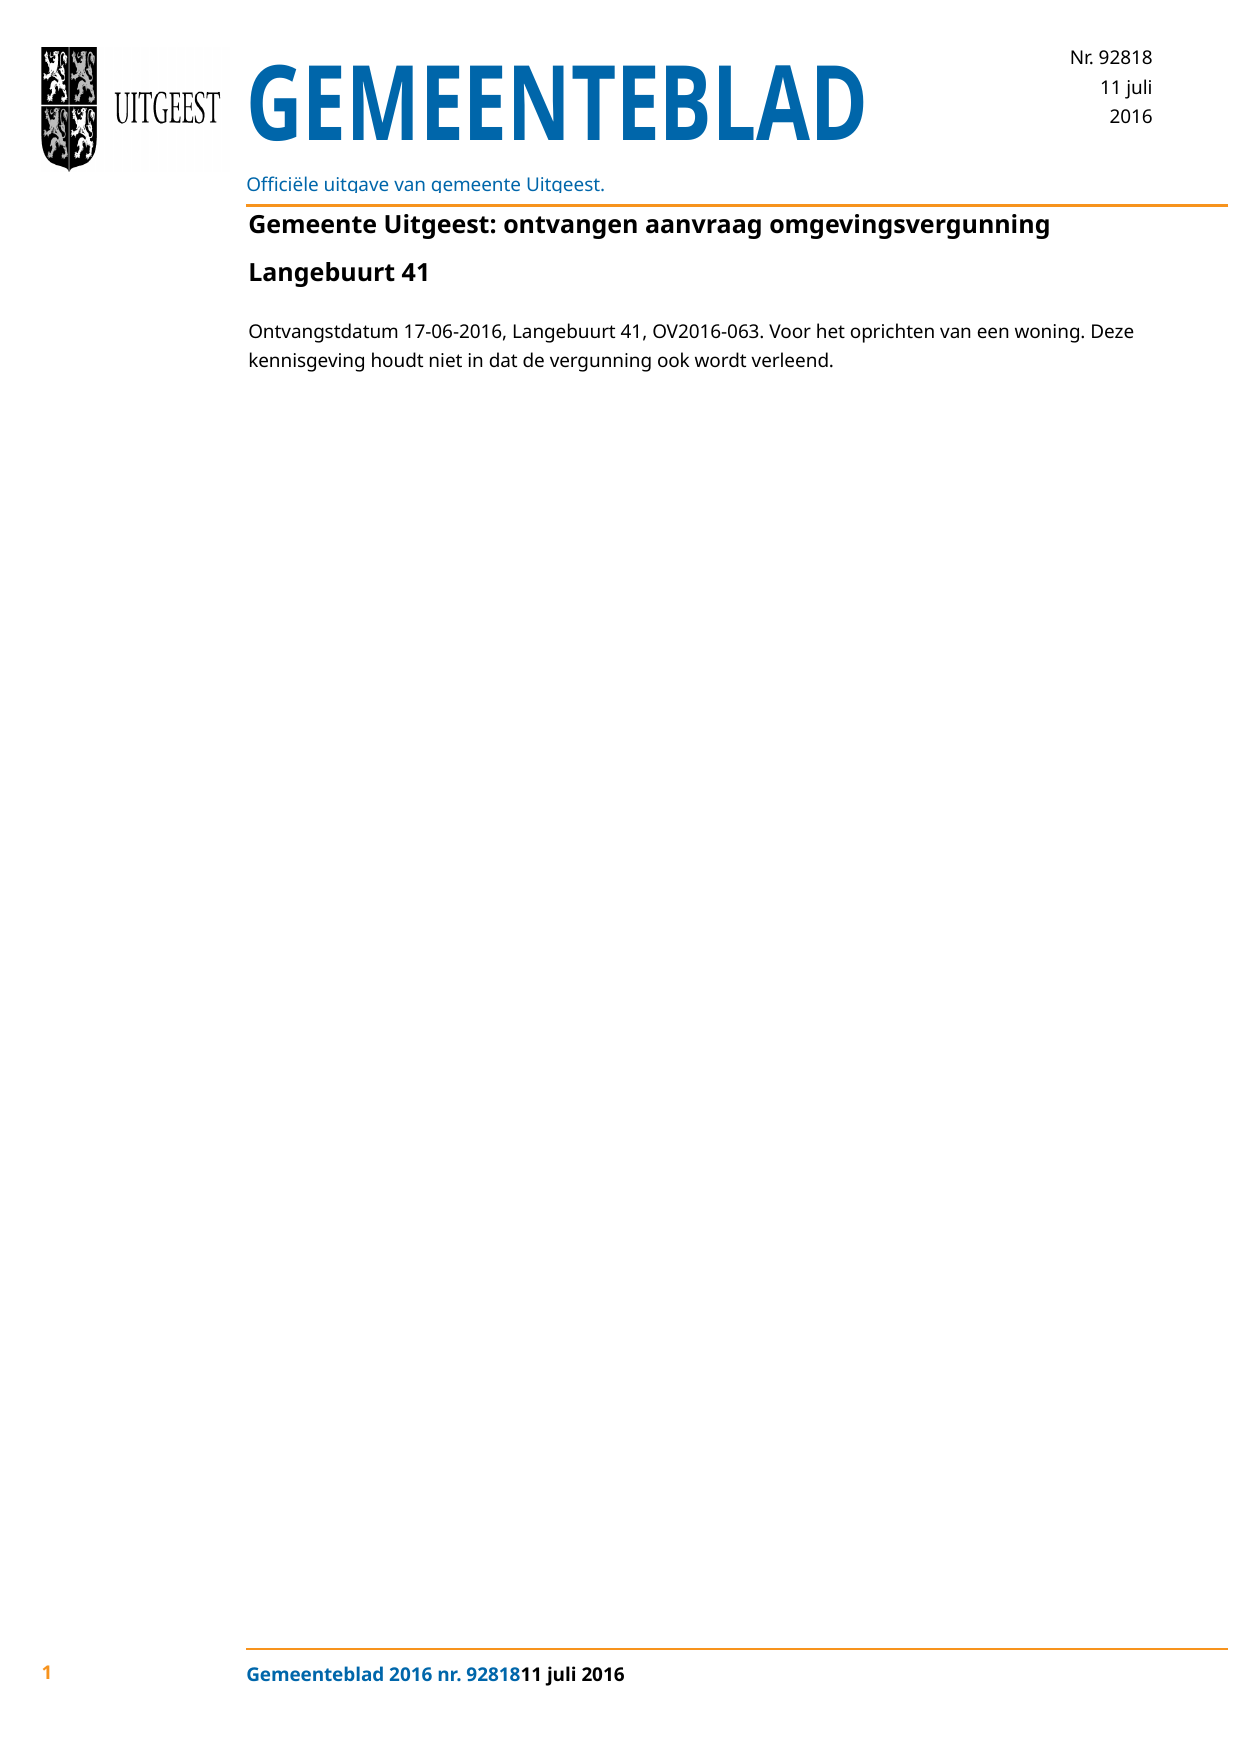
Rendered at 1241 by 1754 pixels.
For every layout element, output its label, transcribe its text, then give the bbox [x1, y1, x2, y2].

picture [41, 47, 231, 172]
text Ontvangstdatum 17-06-2016, Langebuurt 41, OV2016-063. Voor het oprichten van een woning. Deze kennisgeving houdt niet in dat de vergunning ook wordt verleend. [248, 318, 1152, 373]
text Gemeente Uitgeest: ontvangen aanvraag omgevingsvergunning Langebuurt 41 [248, 207, 1152, 288]
